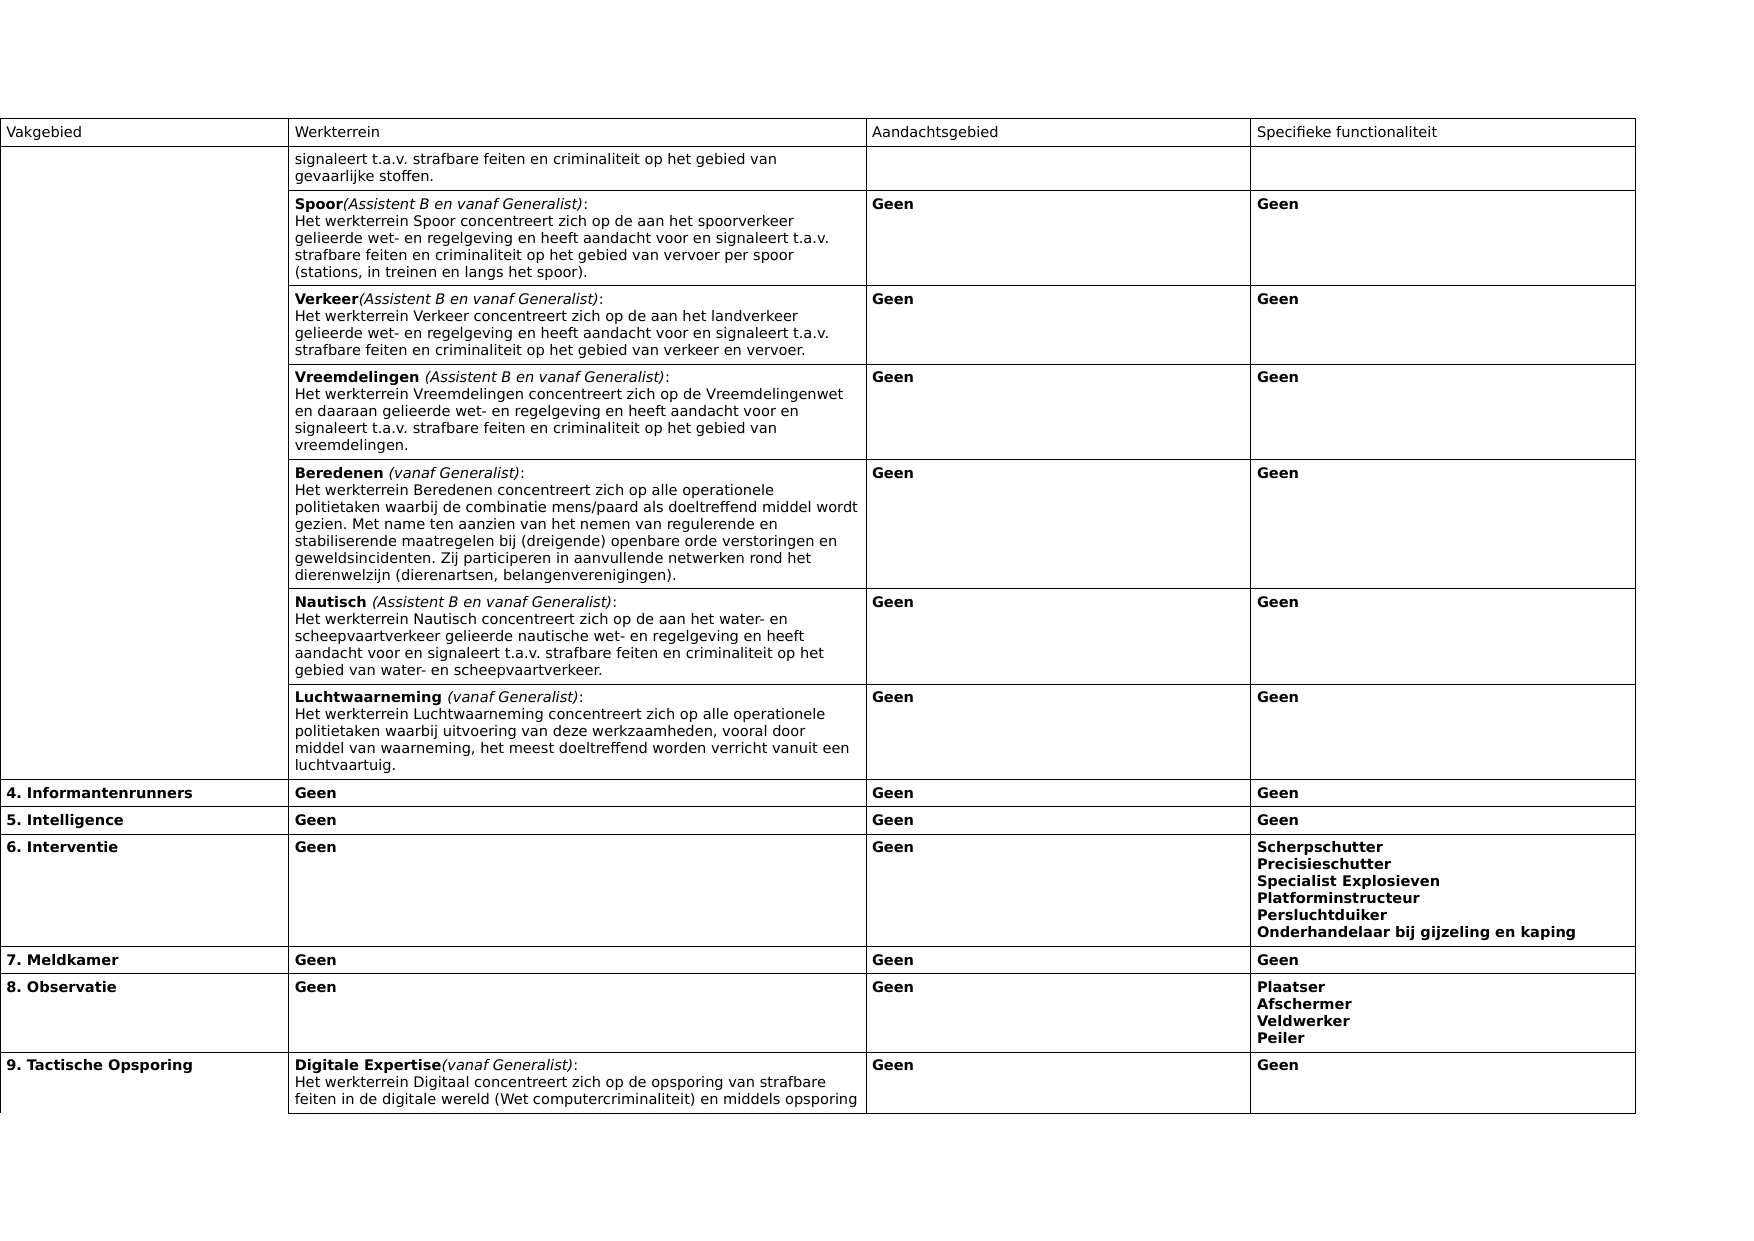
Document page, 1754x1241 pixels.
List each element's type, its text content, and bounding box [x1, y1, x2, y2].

table_cell Luchtwaarneming (vanaf Generalist): Het werkterrein Luchtwaarneming concentreert zich op alle operationele politietaken waarbij uitvoering van deze werkzaamheden, vooral door middel van waarneming, het meest doeltreffend worden verricht vanuit een luchtvaartuig. [289, 685, 866, 779]
table_cell Geen [867, 807, 1250, 833]
table_cell Geen [867, 589, 1250, 683]
table_cell 7. Meldkamer [1, 947, 288, 973]
table_cell Geen [1251, 589, 1635, 683]
table_cell signaleert t.a.v. strafbare feiten en criminaliteit op het gebied van gevaarlijke stoffen. [289, 147, 866, 190]
table_cell Geen [1251, 1053, 1635, 1113]
table_header Specifieke functionaliteit [1251, 119, 1635, 146]
table_cell Geen [867, 365, 1250, 459]
table_cell Beredenen (vanaf Generalist): Het werkterrein Beredenen concentreert zich op alle operationele politietaken waarbij de combinatie mens/paard als doeltreffend middel wordt gezien. Met name ten aanzien van het nemen van regulerende en stabiliserende maatregelen bij (dreigende) openbare orde verstoringen en geweldsincidenten. Zij participeren in aanvullende netwerken rond het dierenwelzijn (dierenartsen, belangenverenigingen). [289, 460, 866, 588]
table_cell Nautisch (Assistent B en vanaf Generalist): Het werkterrein Nautisch concentreert zich op de aan het water- en scheepvaartverkeer gelieerde nautische wet- en regelgeving en heeft aandacht voor en signaleert t.a.v. strafbare feiten en criminaliteit op het gebied van water- en scheepvaartverkeer. [289, 589, 866, 683]
table_cell 9. Tactische Opsporing [1, 1053, 288, 1113]
table_cell Geen [1251, 685, 1635, 779]
table_cell Geen [867, 286, 1250, 363]
table_cell 8. Observatie [1, 974, 288, 1052]
table_cell Verkeer(Assistent B en vanaf Generalist): Het werkterrein Verkeer concentreert zich op de aan het landverkeer gelieerde wet- en regelgeving en heeft aandacht voor en signaleert t.a.v. strafbare feiten en criminaliteit op het gebied van verkeer en vervoer. [289, 286, 866, 363]
table_header Werkterrein [289, 119, 866, 146]
table_cell 6. Interventie [1, 835, 288, 946]
table_cell Geen [289, 780, 866, 806]
table_header Vakgebied [1, 119, 288, 146]
table_cell Plaatser Afschermer Veldwerker Peiler [1251, 974, 1635, 1052]
table_cell Geen [1251, 365, 1635, 459]
table_cell Geen [867, 974, 1250, 1052]
table_cell Geen [289, 947, 866, 973]
table_cell [1, 364, 288, 459]
table_cell Geen [867, 947, 1250, 973]
table_cell Digitale Expertise(vanaf Generalist): Het werkterrein Digitaal concentreert zich op de opsporing van strafbare feiten in de digitale wereld (Wet computercriminaliteit) en middels opsporing [289, 1053, 866, 1113]
table_cell [1, 684, 288, 779]
table_cell Geen [1251, 191, 1635, 285]
table_header Aandachtsgebied [867, 119, 1250, 146]
table_cell Geen [1251, 460, 1635, 588]
table_cell 4. Informantenrunners [1, 780, 288, 806]
table_cell [1, 285, 288, 363]
table_cell [1, 588, 288, 683]
table_cell 5. Intelligence [1, 807, 288, 833]
table_cell [1, 190, 288, 285]
table_cell Geen [867, 835, 1250, 946]
table_cell [1, 459, 288, 588]
table_cell [867, 147, 1250, 190]
table_cell Vreemdelingen (Assistent B en vanaf Generalist): Het werkterrein Vreemdelingen concentreert zich op de Vreemdelingenwet en daaraan gelieerde wet- en regelgeving en heeft aandacht voor en signaleert t.a.v. strafbare feiten en criminaliteit op het gebied van vreemdelingen. [289, 365, 866, 459]
table_cell Geen [867, 191, 1250, 285]
table_cell Geen [1251, 780, 1635, 806]
table_cell Geen [289, 835, 866, 946]
table_cell Scherpschutter Precisieschutter Specialist Explosieven Platforminstructeur Persluchtduiker Onderhandelaar bij gijzeling en kaping [1251, 835, 1635, 946]
table_cell [1251, 147, 1635, 190]
table_cell [1, 147, 288, 190]
table_cell Geen [867, 1053, 1250, 1113]
table_cell Geen [289, 974, 866, 1052]
table_cell Geen [1251, 286, 1635, 363]
table_cell Geen [289, 807, 866, 833]
table_cell Geen [1251, 807, 1635, 833]
table_cell Geen [1251, 947, 1635, 973]
table_cell Geen [867, 685, 1250, 779]
table_cell Spoor(Assistent B en vanaf Generalist): Het werkterrein Spoor concentreert zich op de aan het spoorverkeer gelieerde wet- en regelgeving en heeft aandacht voor en signaleert t.a.v. strafbare feiten en criminaliteit op het gebied van vervoer per spoor (stations, in treinen en langs het spoor). [289, 191, 866, 285]
table_cell Geen [867, 780, 1250, 806]
table_cell Geen [867, 460, 1250, 588]
